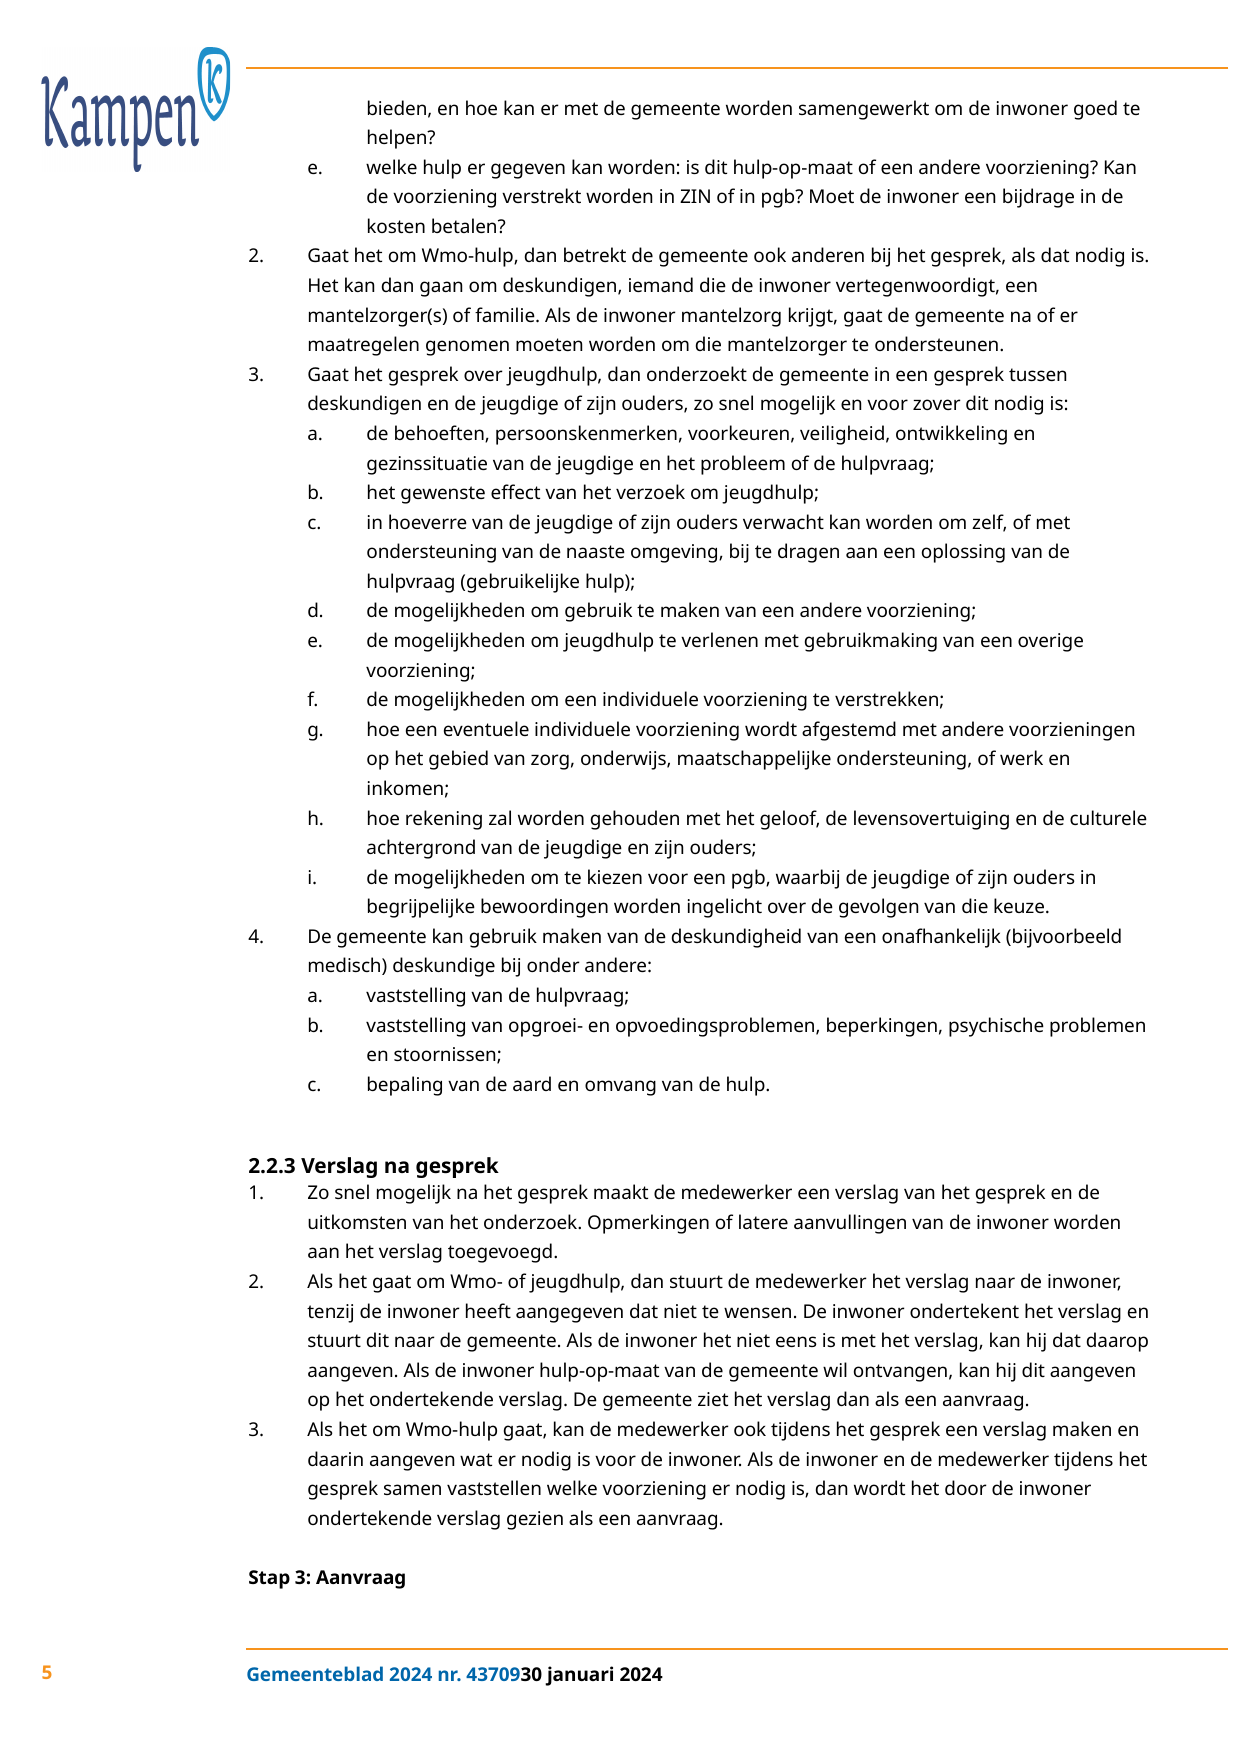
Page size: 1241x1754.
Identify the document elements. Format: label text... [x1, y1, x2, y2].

list Gaat het gesprek over jeugdhulp, dan onderzoekt de gemeente in een gesprek tussen deskundigen en de jeugdige of zijn ouders, zo snel mogelijk en voor zover dit nodig is: [248, 361, 1152, 416]
list Als het gaat om Wmo- of jeugdhulp, dan stuurt de medewerker het verslag naar de inwoner, tenzij de inwoner heeft aangegeven dat niet te wensen. De inwoner ondertekent het verslag en stuurt dit naar de gemeente. Als de inwoner het niet eens is met het verslag, kan hij dat daarop aangeven. Als de inwoner hulp-op-maat van de gemeente wil ontvangen, kan hij dit aangeven op het ondertekende verslag. De gemeente ziet het verslag dan als een aanvraag. [248, 1268, 1152, 1412]
list hoe een eventuele individuele voorziening wordt afgestemd met andere voorzieningen op het gebied van zorg, onderwijs, maatschappelijke ondersteuning, of werk en inkomen; [307, 716, 1152, 801]
list Gaat het om Wmo-hulp, dan betrekt de gemeente ook anderen bij het gesprek, als dat nodig is. Het kan dan gaan om deskundigen, iemand die de inwoner vertegenwoordigt, een mantelzorger(s) of familie. Als de inwoner mantelzorg krijgt, gaat de gemeente na of er maatregelen genomen moeten worden om die mantelzorger te ondersteunen. [248, 243, 1152, 357]
list De gemeente kan gebruik maken van de deskundigheid van een onafhankelijk (bijvoorbeeld medisch) deskundige bij onder andere: [248, 923, 1152, 978]
list de mogelijkheden om gebruik te maken van een andere voorziening; [307, 598, 1152, 623]
list de mogelijkheden om jeugdhulp te verlenen met gebruikmaking van een overige voorziening; [307, 627, 1152, 683]
list het gewenste effect van het verzoek om jeugdhulp; [307, 479, 1152, 505]
list welke hulp er gegeven kan worden: is dit hulp-op-maat of een andere voorziening? Kan de voorziening verstrekt worden in ZIN of in pgb? Moet de inwoner een bijdrage in de kosten betalen? [307, 154, 1152, 239]
text 2.2.3 Verslag na gesprek [248, 1151, 1152, 1179]
list vaststelling van de hulpvraag; [307, 982, 1152, 1008]
list bepaling van de aard en omvang van de hulp. [307, 1071, 1152, 1097]
list de mogelijkheden om te kiezen voor een pgb, waarbij de jeugdige of zijn ouders in begrijpelijke bewoordingen worden ingelicht over de gevolgen van die keuze. [307, 864, 1152, 919]
list in hoeverre van de jeugdige of zijn ouders verwacht kan worden om zelf, of met ondersteuning van de naaste omgeving, bij te dragen aan een oplossing van de hulpvraag (gebruikelijke hulp); [307, 509, 1152, 594]
picture [41, 47, 231, 172]
text Stap 3: Aanvraag [248, 1564, 1152, 1590]
list bieden, en hoe kan er met de gemeente worden samengewerkt om de inwoner goed te helpen? [307, 95, 1152, 150]
list Zo snel mogelijk na het gesprek maakt de medewerker een verslag van het gesprek en de uitkomsten van het onderzoek. Opmerkingen of latere aanvullingen van de inwoner worden aan het verslag toegevoegd. [248, 1179, 1152, 1264]
list hoe rekening zal worden gehouden met het geloof, de levensovertuiging en de culturele achtergrond van de jeugdige en zijn ouders; [307, 805, 1152, 860]
list Als het om Wmo-hulp gaat, kan de medewerker ook tijdens het gesprek een verslag maken en daarin aangeven wat er nodig is voor de inwoner. Als de inwoner en de medewerker tijdens het gesprek samen vaststellen welke voorziening er nodig is, dan wordt het door de inwoner ondertekende verslag gezien als een aanvraag. [248, 1416, 1152, 1531]
list de behoeften, persoonskenmerken, voorkeuren, veiligheid, ontwikkeling en gezinssituatie van de jeugdige en het probleem of de hulpvraag; [307, 420, 1152, 476]
list de mogelijkheden om een individuele voorziening te verstrekken; [307, 686, 1152, 712]
list vaststelling van opgroei- en opvoedingsproblemen, beperkingen, psychische problemen en stoornissen; [307, 1012, 1152, 1067]
